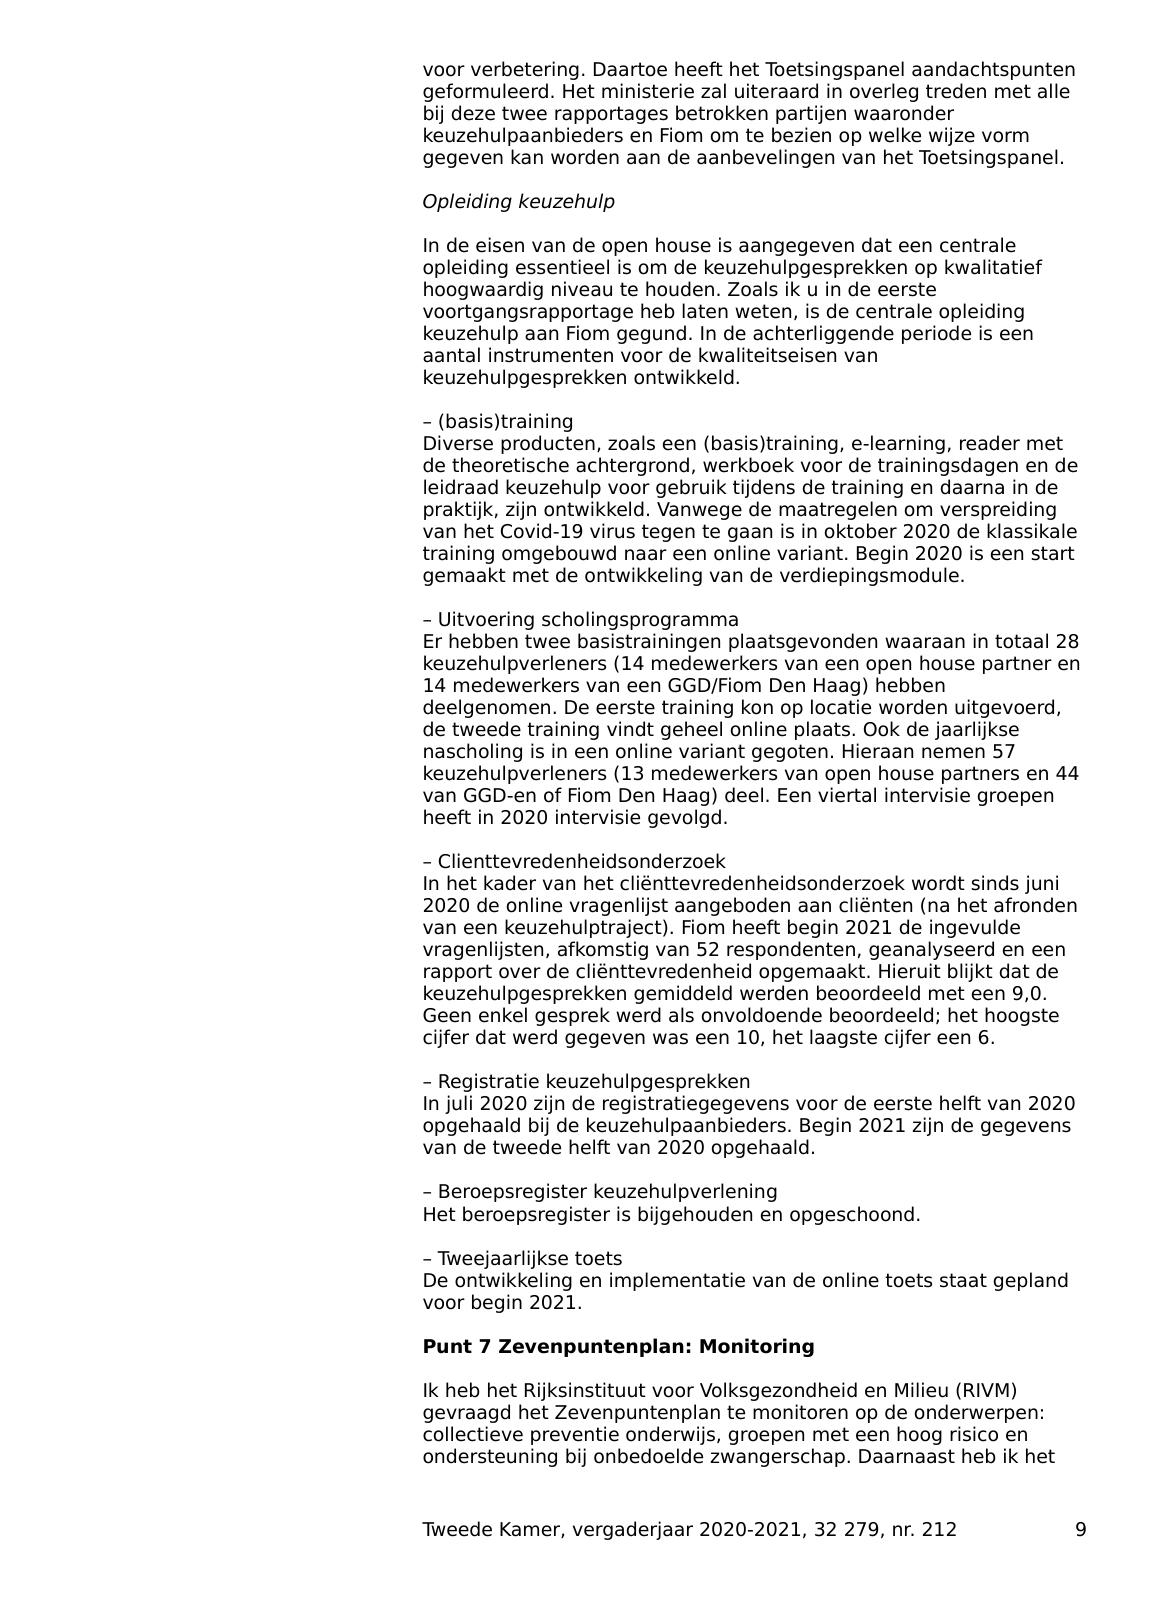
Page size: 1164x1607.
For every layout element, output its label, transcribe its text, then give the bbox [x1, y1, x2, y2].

text voor verbetering. Daartoe heeft het Toetsingspanel aandachtspunten geformuleerd. Het ministerie zal uiteraard in overleg treden met alle bij deze twee rapportages betrokken partijen waaronder keuzehulpaanbieders en Fiom om te bezien op welke wijze vorm gegeven kan worden aan de aanbevelingen van het Toetsingspanel. [422, 59, 1087, 169]
text Ik heb het Rijksinstituut voor Volksgezondheid en Milieu (RIVM) gevraagd het Zevenpuntenplan te monitoren op de onderwerpen: collectieve preventie onderwijs, groepen met een hoog risico en ondersteuning bij onbedoelde zwangerschap. Daarnaast heb ik het [422, 1380, 1087, 1468]
text In het kader van het cliënttevredenheidsonderzoek wordt sinds juni 2020 de online vragenlijst aangeboden aan cliënten (na het afronden van een keuzehulptraject). Fiom heeft begin 2021 de ingevulde vragenlijsten, afkomstig van 52 respondenten, geanalyseerd en een rapport over de cliënttevredenheid opgemaakt. Hieruit blijkt dat de keuzehulpgesprekken gemiddeld werden beoordeeld met een 9,0. Geen enkel gesprek werd als onvoldoende beoordeeld; het hoogste cijfer dat werd gegeven was een 10, het laagste cijfer een 6. [422, 873, 1087, 1049]
subtitle – Beroepsregister keuzehulpverlening [422, 1181, 1087, 1203]
text Het beroepsregister is bijgehouden en opgeschoond. [422, 1203, 1087, 1225]
text Er hebben twee basistrainingen plaatsgevonden waaraan in totaal 28 keuzehulpverleners (14 medewerkers van een open house partner en 14 medewerkers van een GGD/Fiom Den Haag) hebben deelgenomen. De eerste training kon op locatie worden uitgevoerd, de tweede training vindt geheel online plaats. Ook de jaarlijkse nascholing is in een online variant gegoten. Hieraan nemen 57 keuzehulpverleners (13 medewerkers van open house partners en 44 van GGD-en of Fiom Den Haag) deel. Een viertal intervisie groepen heeft in 2020 intervisie gevolgd. [422, 631, 1087, 829]
subtitle – Tweejaarlijkse toets [422, 1248, 1087, 1269]
subtitle Punt 7 Zevenpuntenplan: Monitoring [422, 1336, 1087, 1358]
subtitle – Registratie keuzehulpgesprekken [422, 1071, 1087, 1093]
subtitle Opleiding keuzehulp [422, 191, 1087, 213]
subtitle – Uitvoering scholingsprogramma [422, 609, 1087, 631]
subtitle – Clienttevredenheidsonderzoek [422, 851, 1087, 873]
subtitle – (basis)training [422, 411, 1087, 433]
text Diverse producten, zoals een (basis)training, e-learning, reader met de theoretische achtergrond, werkboek voor de trainingsdagen en de leidraad keuzehulp voor gebruik tijdens de training en daarna in de praktijk, zijn ontwikkeld. Vanwege de maatregelen om verspreiding van het Covid-19 virus tegen te gaan is in oktober 2020 de klassikale training omgebouwd naar een online variant. Begin 2020 is een start gemaakt met de ontwikkeling van de verdiepingsmodule. [422, 433, 1087, 587]
text In juli 2020 zijn de registratiegegevens voor de eerste helft van 2020 opgehaald bij de keuzehulpaanbieders. Begin 2021 zijn de gegevens van de tweede helft van 2020 opgehaald. [422, 1093, 1087, 1159]
text De ontwikkeling en implementatie van de online toets staat gepland voor begin 2021. [422, 1269, 1087, 1313]
text In de eisen van de open house is aangegeven dat een centrale opleiding essentieel is om de keuzehulpgesprekken op kwalitatief hoogwaardig niveau te houden. Zoals ik u in de eerste voortgangsrapportage heb laten weten, is de centrale opleiding keuzehulp aan Fiom gegund. In de achterliggende periode is een aantal instrumenten voor de kwaliteitseisen van keuzehulpgesprekken ontwikkeld. [422, 235, 1087, 389]
